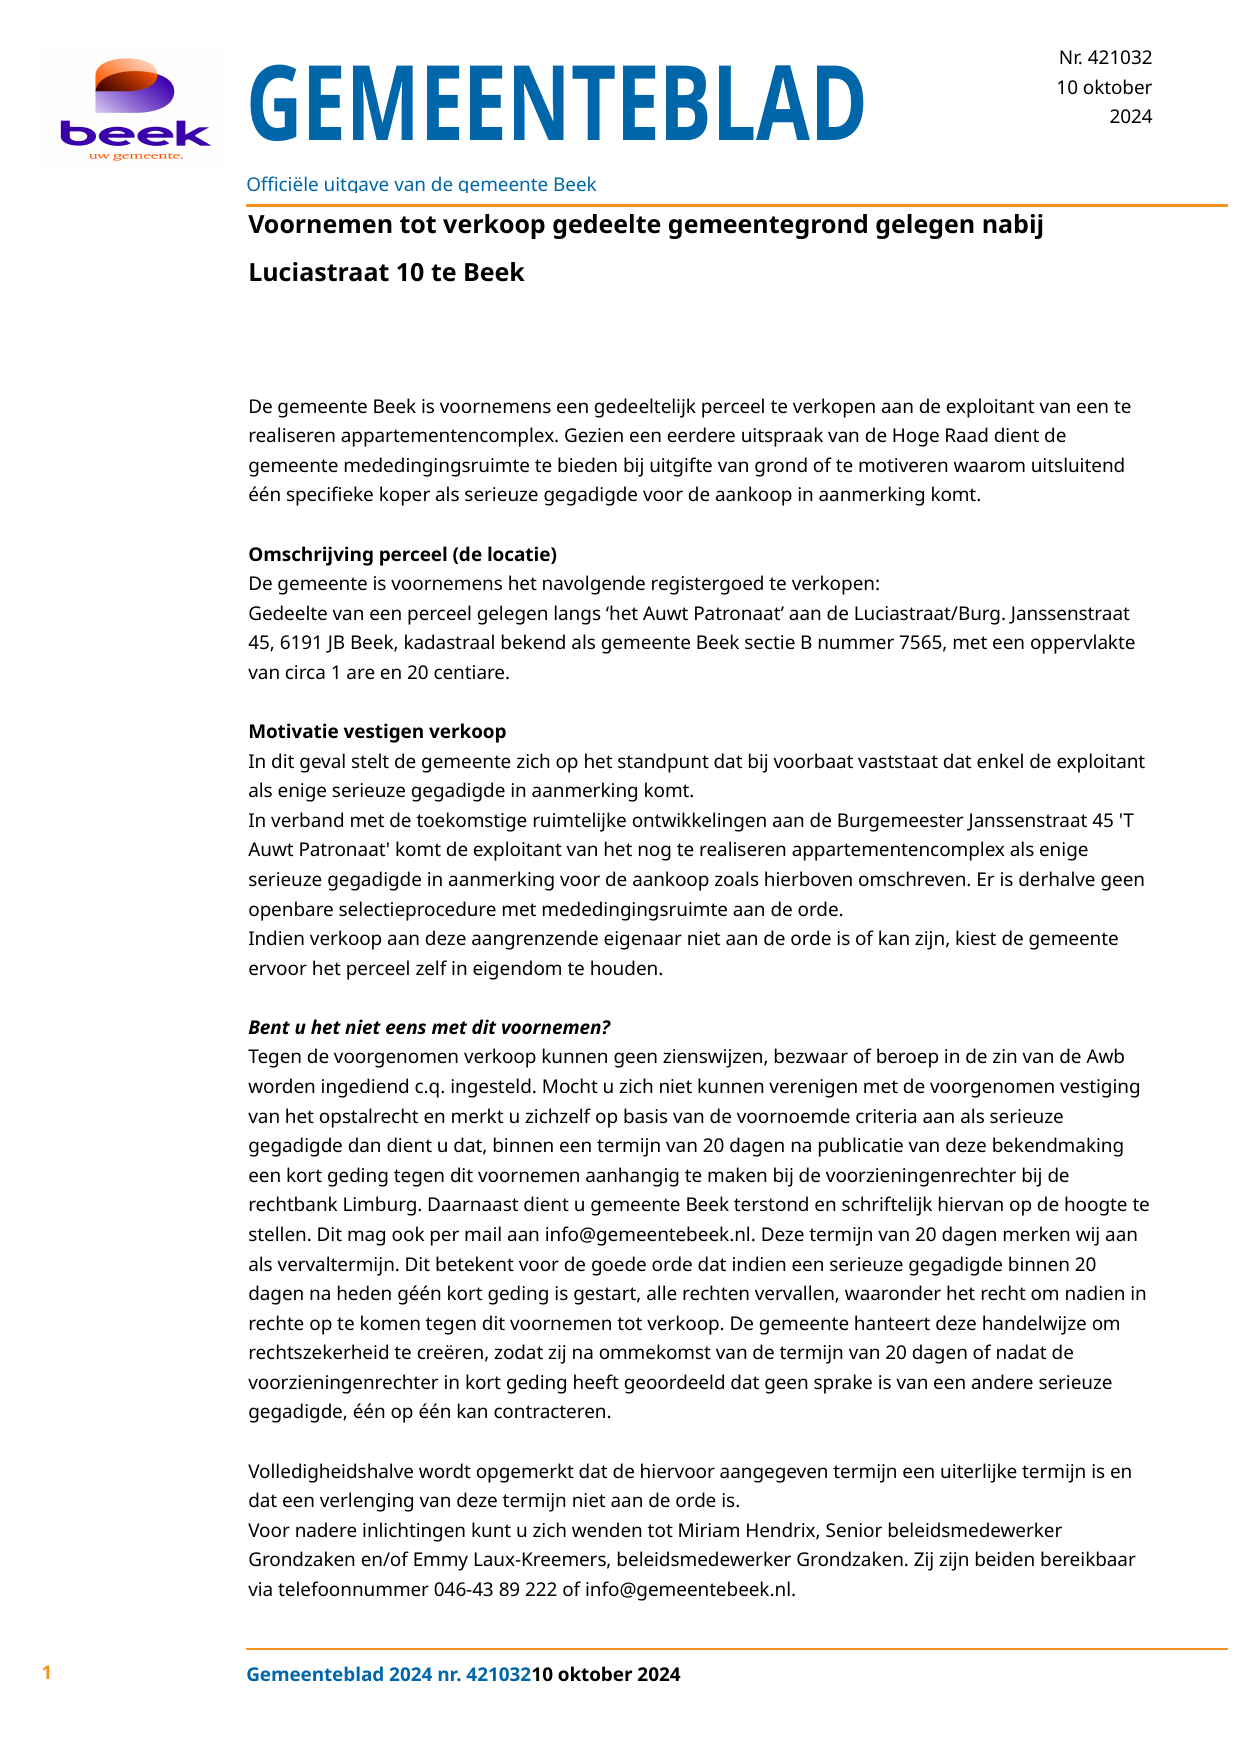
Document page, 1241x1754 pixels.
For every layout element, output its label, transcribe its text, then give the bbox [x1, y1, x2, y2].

text De gemeente Beek is voornemens een gedeeltelijk perceel te verkopen aan de exploitant van een te realiseren appartementencomplex. Gezien een eerdere uitspraak van de Hoge Raad dient de gemeente mededingingsruimte te bieden bij uitgifte van grond of te motiveren waarom uitsluitend één specifieke koper als serieuze gegadigde voor de aankoop in aanmerking komt. [248, 393, 1152, 507]
text Volledigheidshalve wordt opgemerkt dat de hiervoor aangegeven termijn een uiterlijke termijn is en dat een verlenging van deze termijn niet aan de orde is. [248, 1458, 1152, 1513]
text In verband met de toekomstige ruimtelijke ontwikkelingen aan de Burgemeester Janssenstraat 45 'T Auwt Patronaat' komt de exploitant van het nog te realiseren appartementencomplex als enige serieuze gegadigde in aanmerking voor de aankoop zoals hierboven omschreven. Er is derhalve geen openbare selectieprocedure met mededingingsruimte aan de orde. [248, 807, 1152, 922]
text Indien verkoop aan deze aangrenzende eigenaar niet aan de orde is of kan zijn, kiest de gemeente ervoor het perceel zelf in eigendom te houden. [248, 925, 1152, 981]
text Omschrijving perceel (de locatie) [248, 541, 1152, 567]
text Bent u het niet eens met dit voornemen? [248, 1014, 1152, 1040]
text De gemeente is voornemens het navolgende registergoed te verkopen: [248, 570, 1152, 596]
picture [41, 47, 231, 172]
text Tegen de voorgenomen verkoop kunnen geen zienswijzen, bezwaar of beroep in de zin van de Awb worden ingediend c.q. ingesteld. Mocht u zich niet kunnen verenigen met de voorgenomen vestiging van het opstalrecht en merkt u zichzelf op basis van de voornoemde criteria aan als serieuze gegadigde dan dient u dat, binnen een termijn van 20 dagen na publicatie van deze bekendmaking een kort geding tegen dit voornemen aanhangig te maken bij de voorzieningenrechter bij de rechtbank Limburg. Daarnaast dient u gemeente Beek terstond en schriftelijk hiervan op de hoogte te stellen. Dit mag ook per mail aan info@gemeentebeek.nl. Deze termijn van 20 dagen merken wij aan als vervaltermijn. Dit betekent voor de goede orde dat indien een serieuze gegadigde binnen 20 dagen na heden géén kort geding is gestart, alle rechten vervallen, waaronder het recht om nadien in rechte op te komen tegen dit voornemen tot verkoop. De gemeente hanteert deze handelwijze om rechtszekerheid te creëren, zodat zij na ommekomst van de termijn van 20 dagen of nadat de voorzieningenrechter in kort geding heeft geoordeeld dat geen sprake is van een andere serieuze gegadigde, één op één kan contracteren. [248, 1044, 1152, 1424]
text Gedeelte van een perceel gelegen langs ‘het Auwt Patronaat’ aan de Luciastraat/Burg. Janssenstraat 45, 6191 JB Beek, kadastraal bekend als gemeente Beek sectie B nummer 7565, met een oppervlakte van circa 1 are en 20 centiare. [248, 600, 1152, 685]
text Voor nadere inlichtingen kunt u zich wenden tot Miriam Hendrix, Senior beleidsmedewerker Grondzaken en/of Emmy Laux-Kreemers, beleidsmedewerker Grondzaken. Zij zijn beiden bereikbaar via telefoonnummer 046-43 89 222 of info@gemeentebeek.nl. [248, 1517, 1152, 1602]
text In dit geval stelt de gemeente zich op het standpunt dat bij voorbaat vaststaat dat enkel de exploitant als enige serieuze gegadigde in aanmerking komt. [248, 748, 1152, 803]
text Voornemen tot verkoop gedeelte gemeentegrond gelegen nabij Luciastraat 10 te Beek [248, 207, 1152, 288]
text Motivatie vestigen verkoop [248, 718, 1152, 744]
